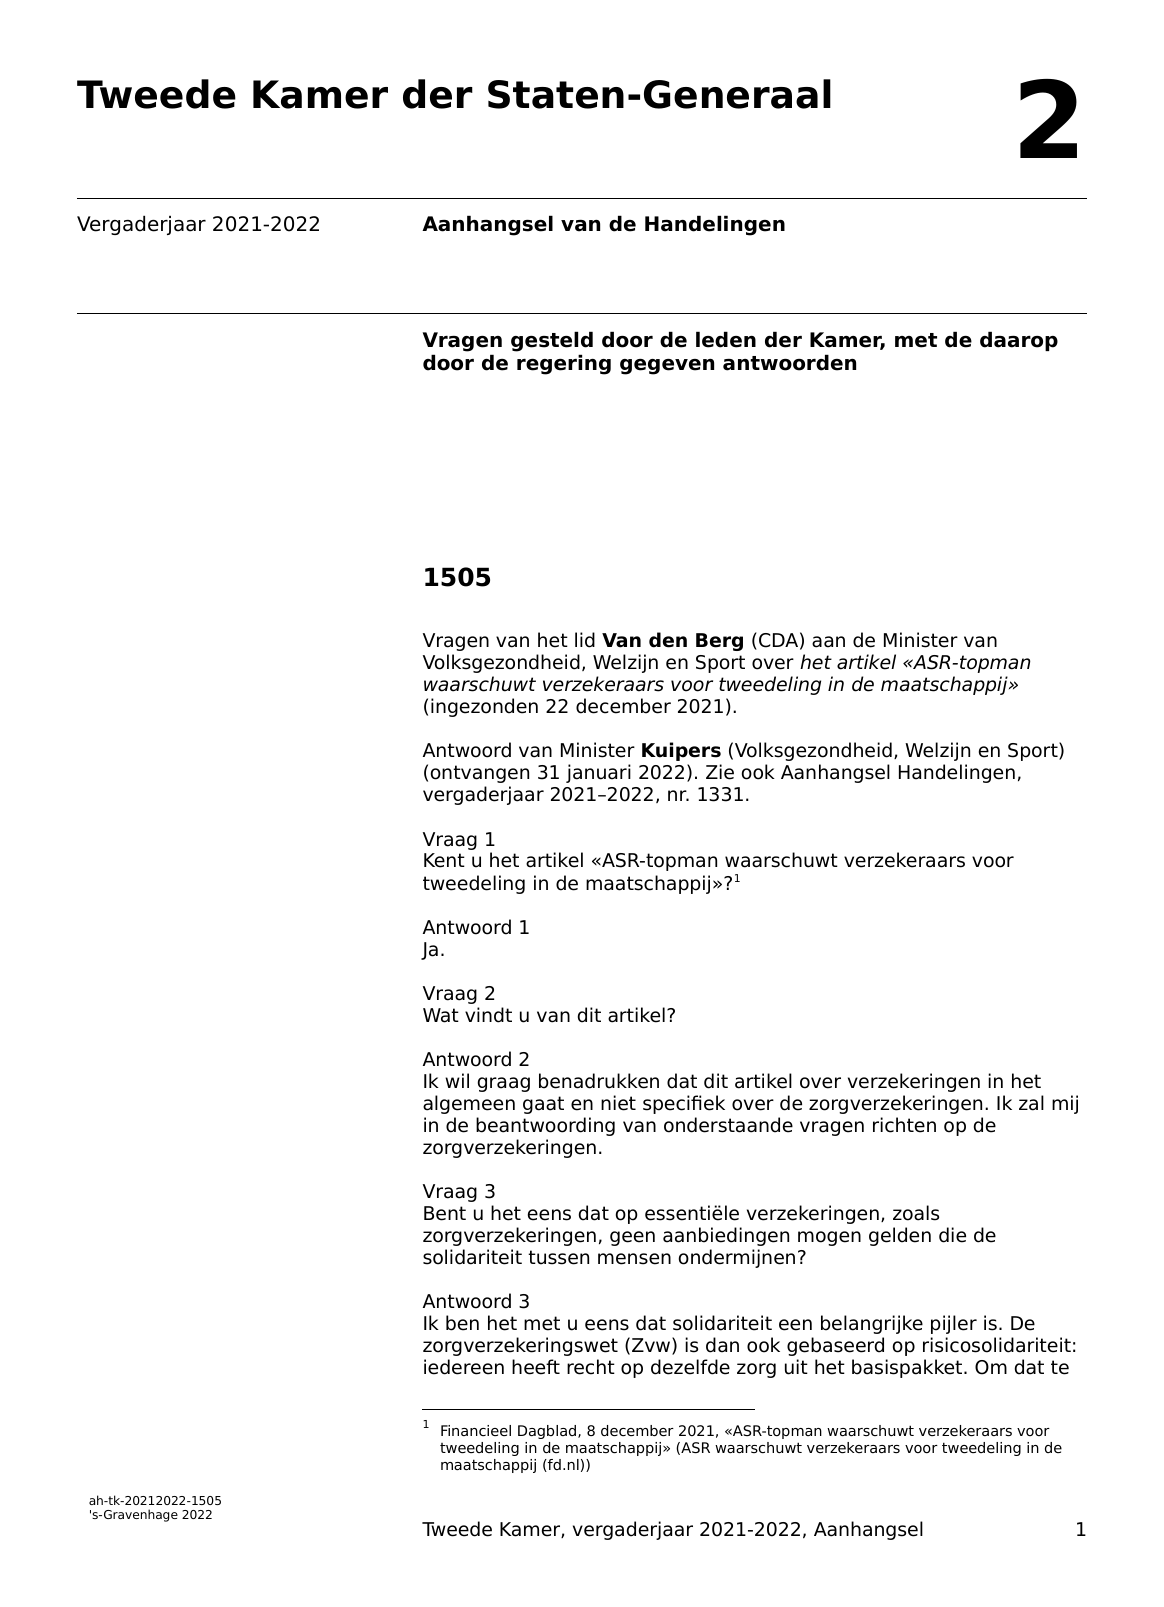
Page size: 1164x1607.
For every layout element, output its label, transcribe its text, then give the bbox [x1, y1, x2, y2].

text Financieel Dagblad, 8 december 2021, «ASR-topman waarschuwt verzekeraars voor tweedeling in de maatschappij» (ASR waarschuwt verzekeraars voor tweedeling in de maatschappij (fd.nl)) [422, 1418, 1087, 1474]
text Vraag 3 [422, 1181, 1087, 1203]
table_cell Vergaderjaar 2021-2022 [77, 199, 422, 313]
text Ik ben het met u eens dat solidariteit een belangrijke pijler is. De zorgverzekeringswet (Zvw) is dan ook gebaseerd op risicosolidariteit: iedereen heeft recht op dezelfde zorg uit het basispakket. Om dat te [422, 1313, 1087, 1379]
text Wat vindt u van dit artikel? [422, 1005, 1087, 1027]
text Kent u het artikel «ASR-topman waarschuwt verzekeraars voor tweedeling in de maatschappij»? [422, 850, 1087, 894]
text Antwoord van Minister Kuipers (Volksgezondheid, Welzijn en Sport) (ontvangen 31 januari 2022). Zie ook Aanhangsel Handelingen, vergaderjaar 2021–2022, nr. 1331. [422, 740, 1087, 806]
table_cell Vragen gesteld door de leden der Kamer, met de daarop door de regering gegeven antwoorden [422, 314, 1087, 375]
text Antwoord 2 [422, 1049, 1087, 1071]
table_cell [77, 314, 422, 375]
text ah-tk-20212022-1505 [88, 1494, 323, 1508]
text Bent u het eens dat op essentiële verzekeringen, zoals zorgverzekeringen, geen aanbiedingen mogen gelden die de solidariteit tussen mensen ondermijnen? [422, 1203, 1087, 1269]
text Ik wil graag benadrukken dat dit artikel over verzekeringen in het algemeen gaat en niet specifiek over de zorgverzekeringen. Ik zal mij in de beantwoording van onderstaande vragen richten op de zorgverzekeringen. [422, 1071, 1087, 1159]
text 1505 [422, 563, 1087, 592]
text Antwoord 3 [422, 1291, 1087, 1313]
table_header 2 [886, 59, 1087, 198]
table_header Tweede Kamer der Staten-Generaal [77, 59, 886, 198]
text Vraag 2 [422, 983, 1087, 1005]
text 's-Gravenhage 2022 [88, 1508, 323, 1522]
table_cell Aanhangsel van de Handelingen [422, 199, 1087, 313]
text Vragen van het lid Van den Berg (CDA) aan de Minister van Volksgezondheid, Welzijn en Sport over het artikel «ASR-topman waarschuwt verzekeraars voor tweedeling in de maatschappij» (ingezonden 22 december 2021). [422, 630, 1087, 718]
text Antwoord 1 [422, 917, 1087, 938]
text Vraag 1 [422, 828, 1087, 850]
text Ja. [422, 938, 1087, 961]
